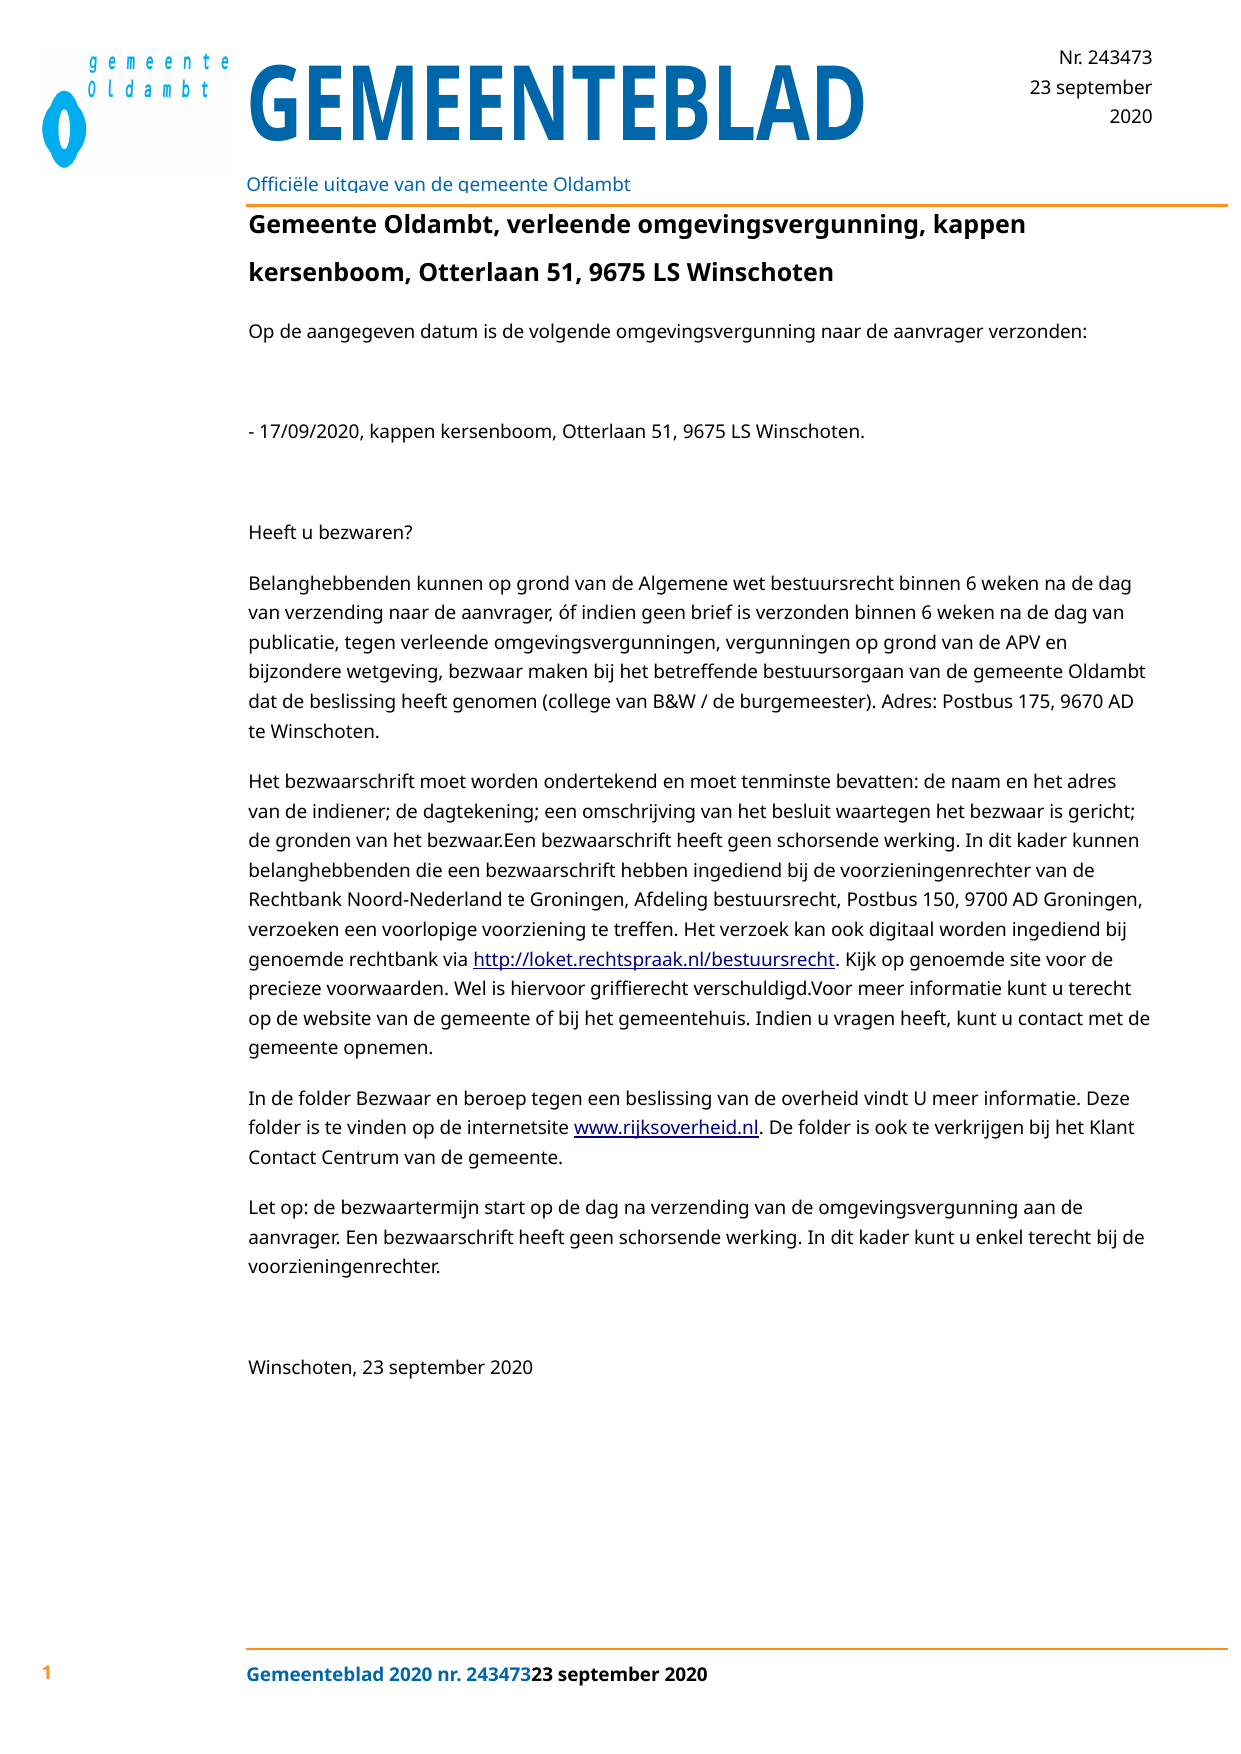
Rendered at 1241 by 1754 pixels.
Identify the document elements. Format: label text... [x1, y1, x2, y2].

text Gemeente Oldambt, verleende omgevingsvergunning, kappen kersenboom, Otterlaan 51, 9675 LS Winschoten [248, 207, 1152, 288]
text Let op: de bezwaartermijn start op de dag na verzending van de omgevingsvergunning aan de aanvrager. Een bezwaarschrift heeft geen schorsende werking. In dit kader kunt u enkel terecht bij de voorzieningenrechter. [248, 1194, 1152, 1279]
text Heeft u bezwaren? [248, 519, 1152, 545]
picture [41, 47, 231, 172]
text Winschoten, 23 september 2020 [248, 1354, 1152, 1380]
text In de folder Bezwaar en beroep tegen een beslissing van de overheid vindt U meer informatie. Deze folder is te vinden op de internetsite www.rijksoverheid.nl. De folder is ook te verkrijgen bij het Klant Contact Centrum van de gemeente. [248, 1085, 1152, 1170]
text Belanghebbenden kunnen op grond van de Algemene wet bestuursrecht binnen 6 weken na de dag van verzending naar de aanvrager, óf indien geen brief is verzonden binnen 6 weken na de dag van publicatie, tegen verleende omgevingsvergunningen, vergunningen op grond van de APV en bijzondere wetgeving, bezwaar maken bij het betreffende bestuursorgaan van de gemeente Oldambt dat de beslissing heeft genomen (college van B&W / de burgemeester). Adres: Postbus 175, 9670 AD te Winschoten. [248, 570, 1152, 744]
text Op de aangegeven datum is de volgende omgevingsvergunning naar de aanvrager verzonden: [248, 318, 1152, 344]
text - 17/09/2020, kappen kersenboom, Otterlaan 51, 9675 LS Winschoten. [248, 419, 1152, 444]
text Het bezwaarschrift moet worden ondertekend en moet tenminste bevatten: de naam en het adres van de indiener; de dagtekening; een omschrijving van het besluit waartegen het bezwaar is gericht; de gronden van het bezwaar.Een bezwaarschrift heeft geen schorsende werking. In dit kader kunnen belanghebbenden die een bezwaarschrift hebben ingediend bij de voorzieningenrechter van de Rechtbank Noord-Nederland te Groningen, Afdeling bestuursrecht, Postbus 150, 9700 AD Groningen, verzoeken een voorlopige voorziening te treffen. Het verzoek kan ook digitaal worden ingediend bij genoemde rechtbank via http://loket.rechtspraak.nl/bestuursrecht. Kijk op genoemde site voor de precieze voorwaarden. Wel is hiervoor griffierecht verschuldigd.Voor meer informatie kunt u terecht op de website van de gemeente of bij het gemeentehuis. Indien u vragen heeft, kunt u contact met de gemeente opnemen. [248, 768, 1152, 1060]
